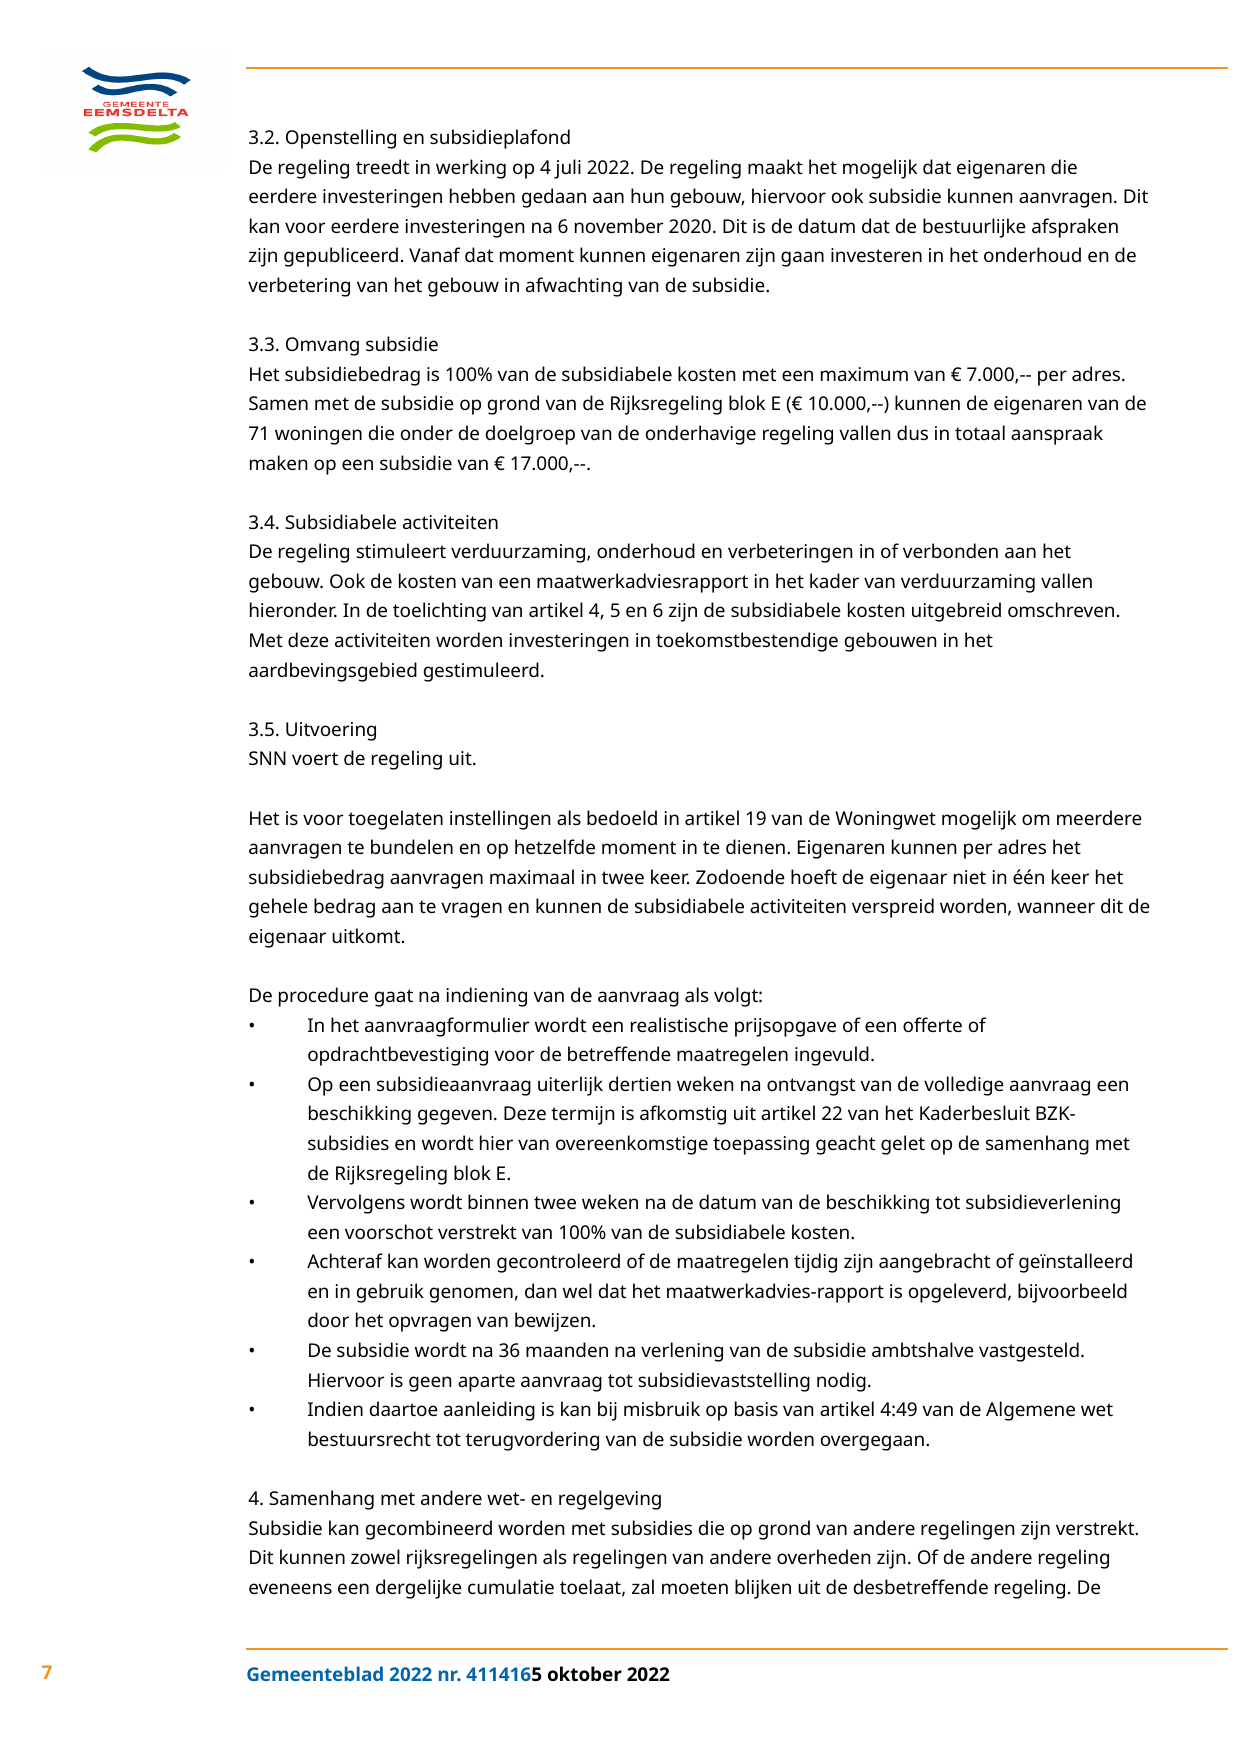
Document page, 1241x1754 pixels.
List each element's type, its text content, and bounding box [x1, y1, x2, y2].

text 3.2. Openstelling en subsidieplafond [248, 124, 1152, 150]
list Vervolgens wordt binnen twee weken na de datum van de beschikking tot subsidieverlening een voorschot verstrekt van 100% van de subsidiabele kosten. [248, 1189, 1152, 1245]
picture [41, 47, 231, 172]
text 3.3. Omvang subsidie [248, 331, 1152, 357]
text SNN voert de regeling uit. [248, 746, 1152, 771]
text Het subsidiebedrag is 100% van de subsidiabele kosten met een maximum van € 7.000,-- per adres. Samen met de subsidie op grond van de Rijksregeling blok E (€ 10.000,--) kunnen de eigenaren van de 71 woningen die onder de doelgroep van de onderhavige regeling vallen dus in totaal aanspraak maken op een subsidie van € 17.000,--. [248, 361, 1152, 476]
text 4. Samenhang met andere wet- en regelgeving [248, 1485, 1152, 1511]
text 3.5. Uitvoering [248, 716, 1152, 742]
text De procedure gaat na indiening van de aanvraag als volgt: [248, 982, 1152, 1008]
text 3.4. Subsidiabele activiteiten [248, 509, 1152, 535]
list In het aanvraagformulier wordt een realistische prijsopgave of een offerte of opdrachtbevestiging voor de betreffende maatregelen ingevuld. [248, 1012, 1152, 1067]
list Achteraf kan worden gecontroleerd of de maatregelen tijdig zijn aangebracht of geïnstalleerd en in gebruik genomen, dan wel dat het maatwerkadvies-rapport is opgeleverd, bijvoorbeeld door het opvragen van bewijzen. [248, 1248, 1152, 1333]
list Op een subsidieaanvraag uiterlijk dertien weken na ontvangst van de volledige aanvraag een beschikking gegeven. Deze termijn is afkomstig uit artikel 22 van het Kaderbesluit BZK-subsidies en wordt hier van overeenkomstige toepassing geacht gelet op de samenhang met de Rijksregeling blok E. [248, 1071, 1152, 1186]
text De regeling stimuleert verduurzaming, onderhoud en verbeteringen in of verbonden aan het gebouw. Ook de kosten van een maatwerkadviesrapport in het kader van verduurzaming vallen hieronder. In de toelichting van artikel 4, 5 en 6 zijn de subsidiabele kosten uitgebreid omschreven. Met deze activiteiten worden investeringen in toekomstbestendige gebouwen in het aardbevingsgebied gestimuleerd. [248, 538, 1152, 683]
text De regeling treedt in werking op 4 juli 2022. De regeling maakt het mogelijk dat eigenaren die eerdere investeringen hebben gedaan aan hun gebouw, hiervoor ook subsidie kunnen aanvragen. Dit kan voor eerdere investeringen na 6 november 2020. Dit is de datum dat de bestuurlijke afspraken zijn gepubliceerd. Vanaf dat moment kunnen eigenaren zijn gaan investeren in het onderhoud en de verbetering van het gebouw in afwachting van de subsidie. [248, 154, 1152, 298]
list De subsidie wordt na 36 maanden na verlening van de subsidie ambtshalve vastgesteld. Hiervoor is geen aparte aanvraag tot subsidievaststelling nodig. [248, 1337, 1152, 1393]
list Indien daartoe aanleiding is kan bij misbruik op basis van artikel 4:49 van de Algemene wet bestuursrecht tot terugvordering van de subsidie worden overgegaan. [248, 1396, 1152, 1452]
text Het is voor toegelaten instellingen als bedoeld in artikel 19 van de Woningwet mogelijk om meerdere aanvragen te bundelen en op hetzelfde moment in te dienen. Eigenaren kunnen per adres het subsidiebedrag aanvragen maximaal in twee keer. Zodoende hoeft de eigenaar niet in één keer het gehele bedrag aan te vragen en kunnen de subsidiabele activiteiten verspreid worden, wanneer dit de eigenaar uitkomt. [248, 805, 1152, 949]
text Subsidie kan gecombineerd worden met subsidies die op grond van andere regelingen zijn verstrekt. Dit kunnen zowel rijksregelingen als regelingen van andere overheden zijn. Of de andere regeling eveneens een dergelijke cumulatie toelaat, zal moeten blijken uit de desbetreffende regeling. De [248, 1515, 1152, 1600]
